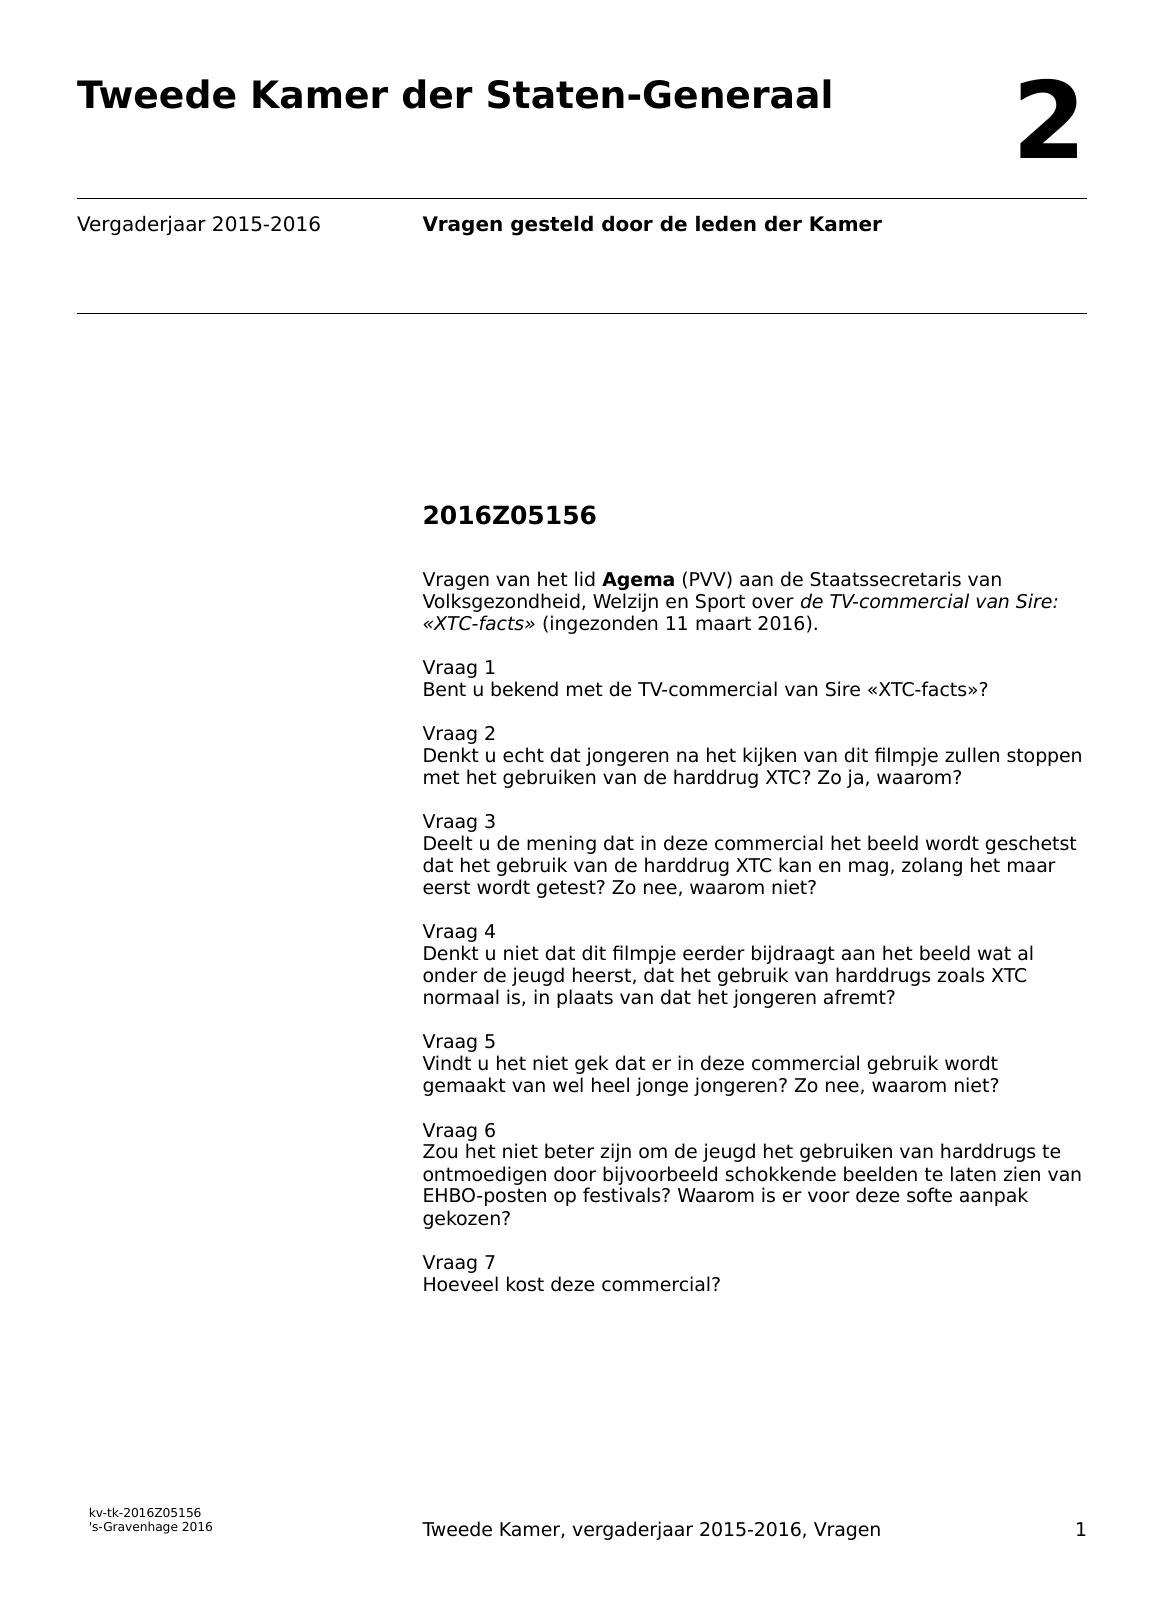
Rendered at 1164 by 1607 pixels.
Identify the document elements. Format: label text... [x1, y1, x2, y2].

table_header Tweede Kamer der Staten-Generaal [77, 59, 886, 198]
text Vraag 1 [422, 657, 1087, 679]
table_header 2 [886, 59, 1087, 198]
text Vraag 4 [422, 921, 1087, 943]
text Vraag 2 [422, 723, 1087, 745]
text Hoeveel kost deze commercial? [422, 1273, 1087, 1296]
text Vraag 6 [422, 1119, 1087, 1141]
text Vraag 3 [422, 811, 1087, 833]
text Bent u bekend met de TV-commercial van Sire «XTC-facts»? [422, 679, 1087, 701]
table_cell Vragen gesteld door de leden der Kamer [422, 199, 1087, 313]
text kv-tk-2016Z05156 [88, 1506, 323, 1520]
text Vragen van het lid Agema (PVV) aan de Staatssecretaris van Volksgezondheid, Welzijn en Sport over de TV-commercial van Sire: «XTC-facts» (ingezonden 11 maart 2016). [422, 569, 1087, 635]
text Zou het niet beter zijn om de jeugd het gebruiken van harddrugs te ontmoedigen door bijvoorbeeld schokkende beelden te laten zien van EHBO-posten op festivals? Waarom is er voor deze softe aanpak gekozen? [422, 1141, 1087, 1229]
text Deelt u de mening dat in deze commercial het beeld wordt geschetst dat het gebruik van de harddrug XTC kan en mag, zolang het maar eerst wordt getest? Zo nee, waarom niet? [422, 833, 1087, 899]
text 2016Z05156 [422, 501, 1087, 531]
table_cell Vergaderjaar 2015-2016 [77, 199, 422, 313]
text Denkt u echt dat jongeren na het kijken van dit filmpje zullen stoppen met het gebruiken van de harddrug XTC? Zo ja, waarom? [422, 745, 1087, 789]
text Vraag 5 [422, 1031, 1087, 1053]
text Vraag 7 [422, 1252, 1087, 1273]
text Vindt u het niet gek dat er in deze commercial gebruik wordt gemaakt van wel heel jonge jongeren? Zo nee, waarom niet? [422, 1053, 1087, 1097]
text 's-Gravenhage 2016 [88, 1520, 323, 1534]
text Denkt u niet dat dit filmpje eerder bijdraagt aan het beeld wat al onder de jeugd heerst, dat het gebruik van harddrugs zoals XTC normaal is, in plaats van dat het jongeren afremt? [422, 943, 1087, 1009]
